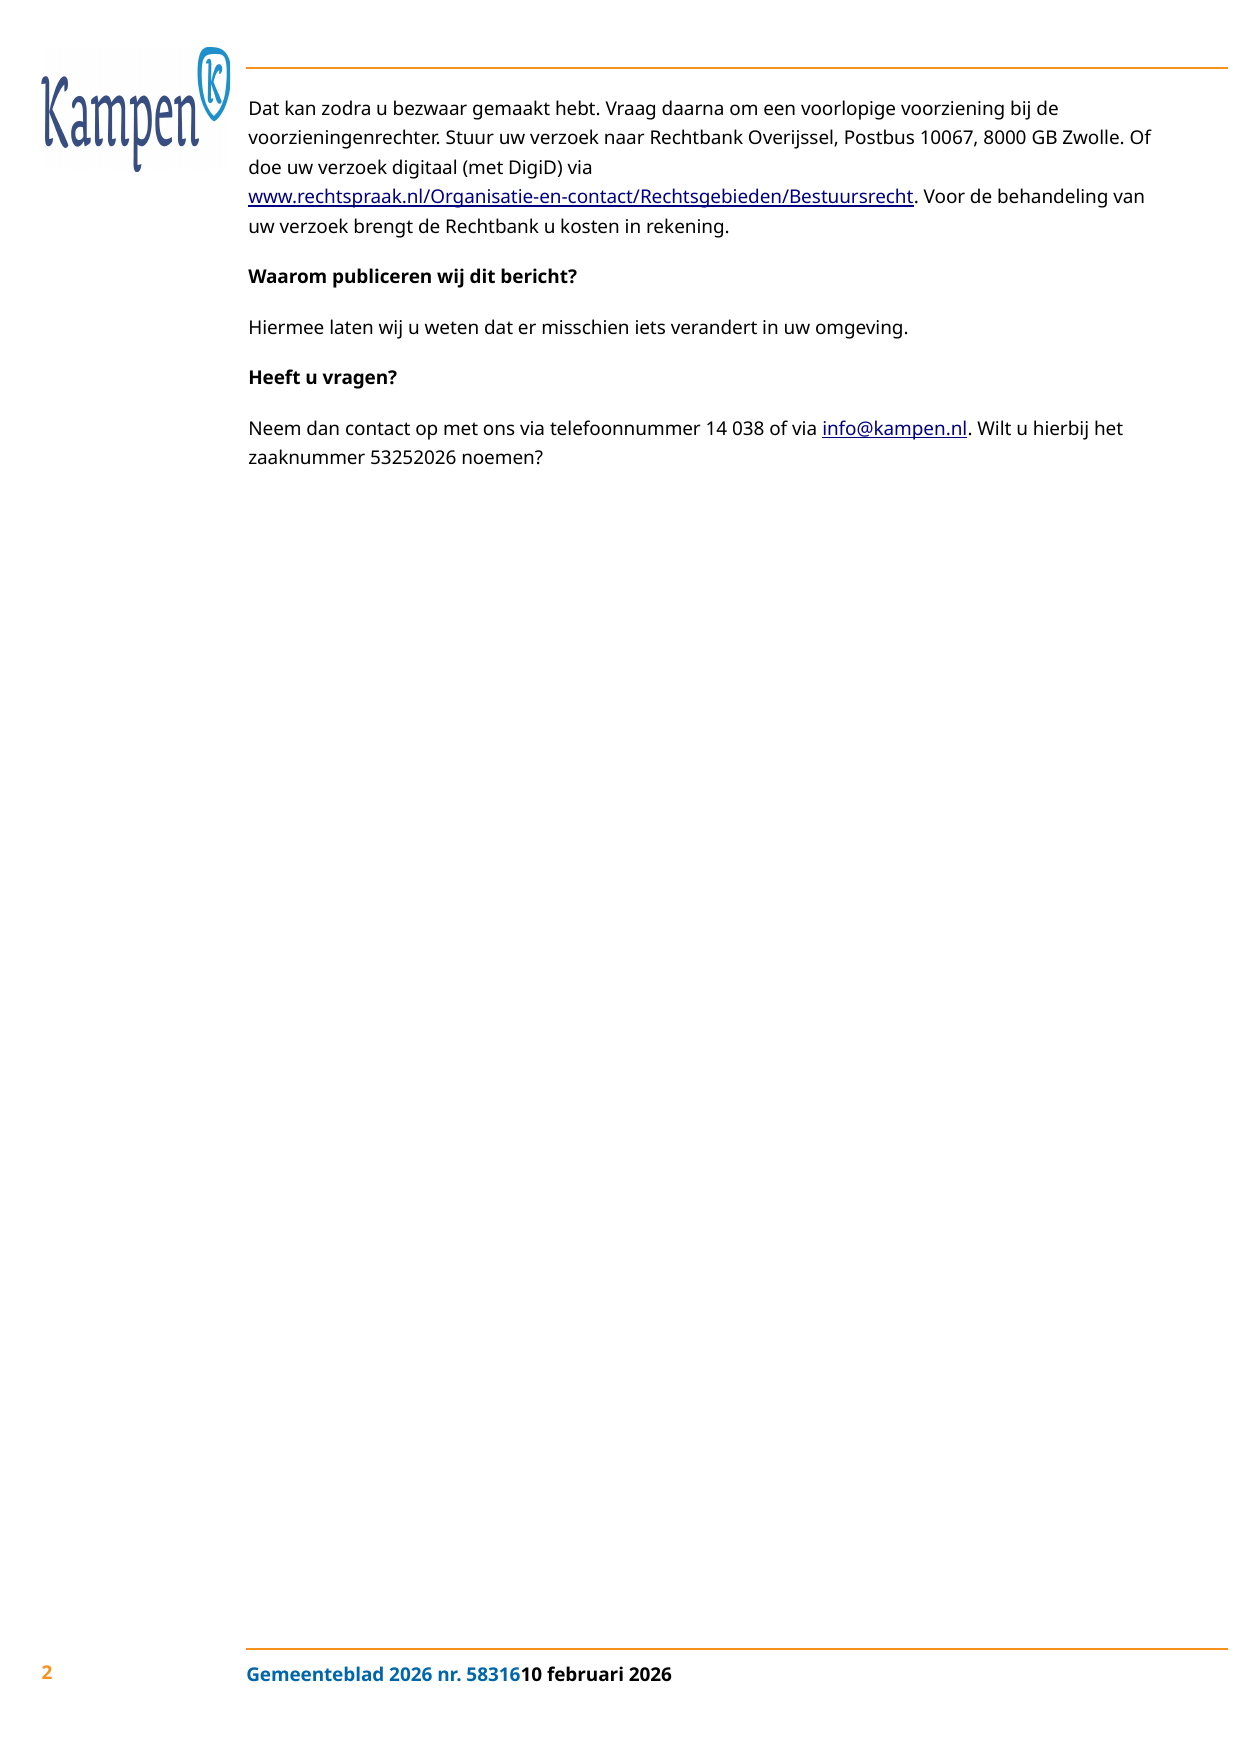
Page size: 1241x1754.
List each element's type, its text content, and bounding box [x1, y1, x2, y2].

text Heeft u vragen? [248, 364, 1152, 390]
text Waarom publiceren wij dit bericht? [248, 263, 1152, 289]
text Neem dan contact op met ons via telefoonnummer 14 038 of via info@kampen.nl. Wilt u hierbij het zaaknummer 53252026 noemen? [248, 415, 1152, 470]
text Hiermee laten wij u weten dat er misschien iets verandert in uw omgeving. [248, 314, 1152, 340]
picture [41, 47, 231, 172]
text Dat kan zodra u bezwaar gemaakt hebt. Vraag daarna om een voorlopige voorziening bij de voorzieningenrechter. Stuur uw verzoek naar Rechtbank Overijssel, Postbus 10067, 8000 GB Zwolle. Of doe uw verzoek digitaal (met DigiD) via www.rechtspraak.nl/Organisatie-en-contact/Rechtsgebieden/Bestuursrecht. Voor de behandeling van uw verzoek brengt de Rechtbank u kosten in rekening. [248, 95, 1152, 239]
